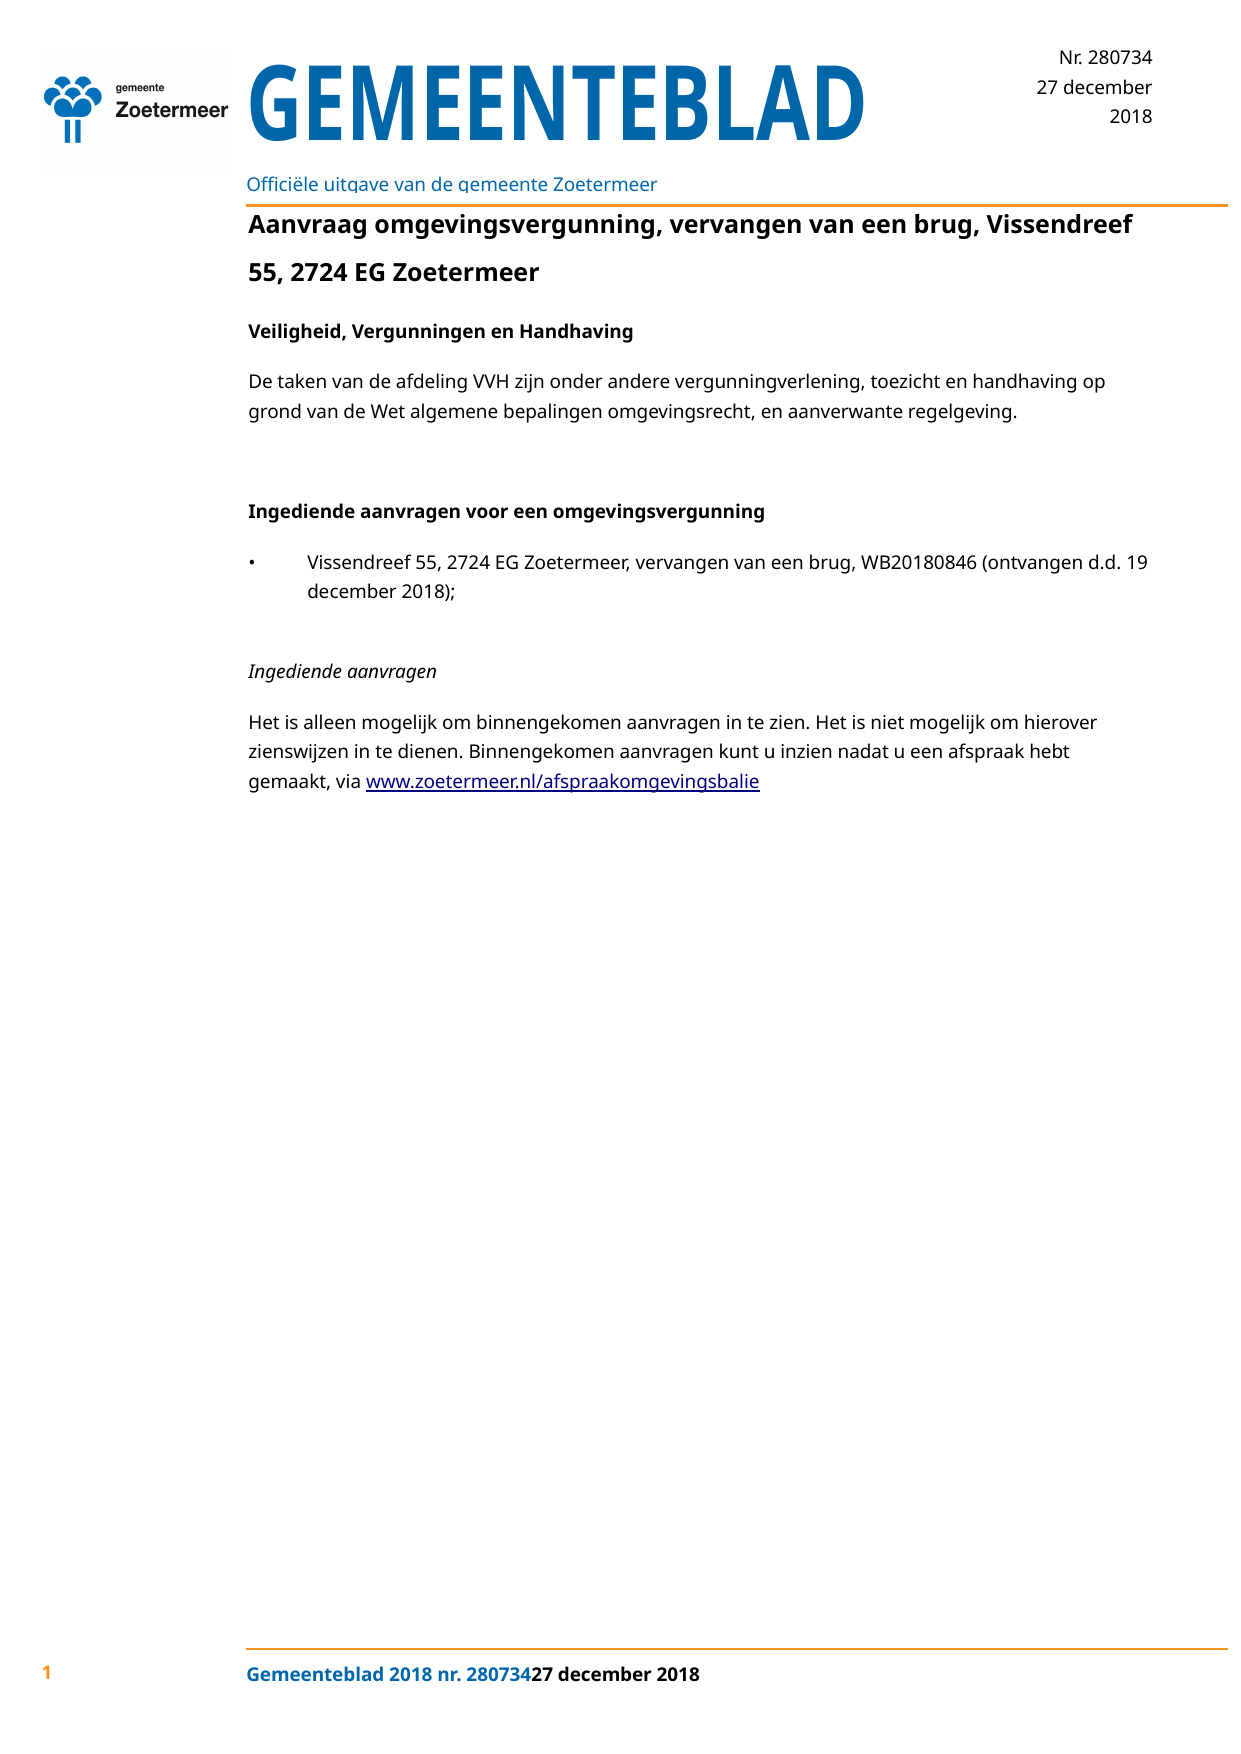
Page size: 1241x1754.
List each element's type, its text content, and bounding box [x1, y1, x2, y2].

text Het is alleen mogelijk om binnengekomen aanvragen in te zien. Het is niet mogelijk om hierover zienswijzen in te dienen. Binnengekomen aanvragen kunt u inzien nadat u een afspraak hebt gemaakt, via www.zoetermeer.nl/afspraakomgevingsbalie [248, 709, 1152, 794]
text Aanvraag omgevingsvergunning, vervangen van een brug, Vissendreef 55, 2724 EG Zoetermeer [248, 207, 1152, 288]
text Ingediende aanvragen [248, 659, 1152, 684]
picture [41, 47, 231, 172]
text De taken van de afdeling VVH zijn onder andere vergunningverlening, toezicht en handhaving op grond van de Wet algemene bepalingen omgevingsrecht, en aanverwante regelgeving. [248, 368, 1152, 424]
list Vissendreef 55, 2724 EG Zoetermeer, vervangen van een brug, WB20180846 (ontvangen d.d. 19 december 2018); [248, 549, 1152, 604]
text Veiligheid, Vergunningen en Handhaving [248, 318, 1152, 344]
text Ingediende aanvragen voor een omgevingsvergunning [248, 499, 1152, 524]
